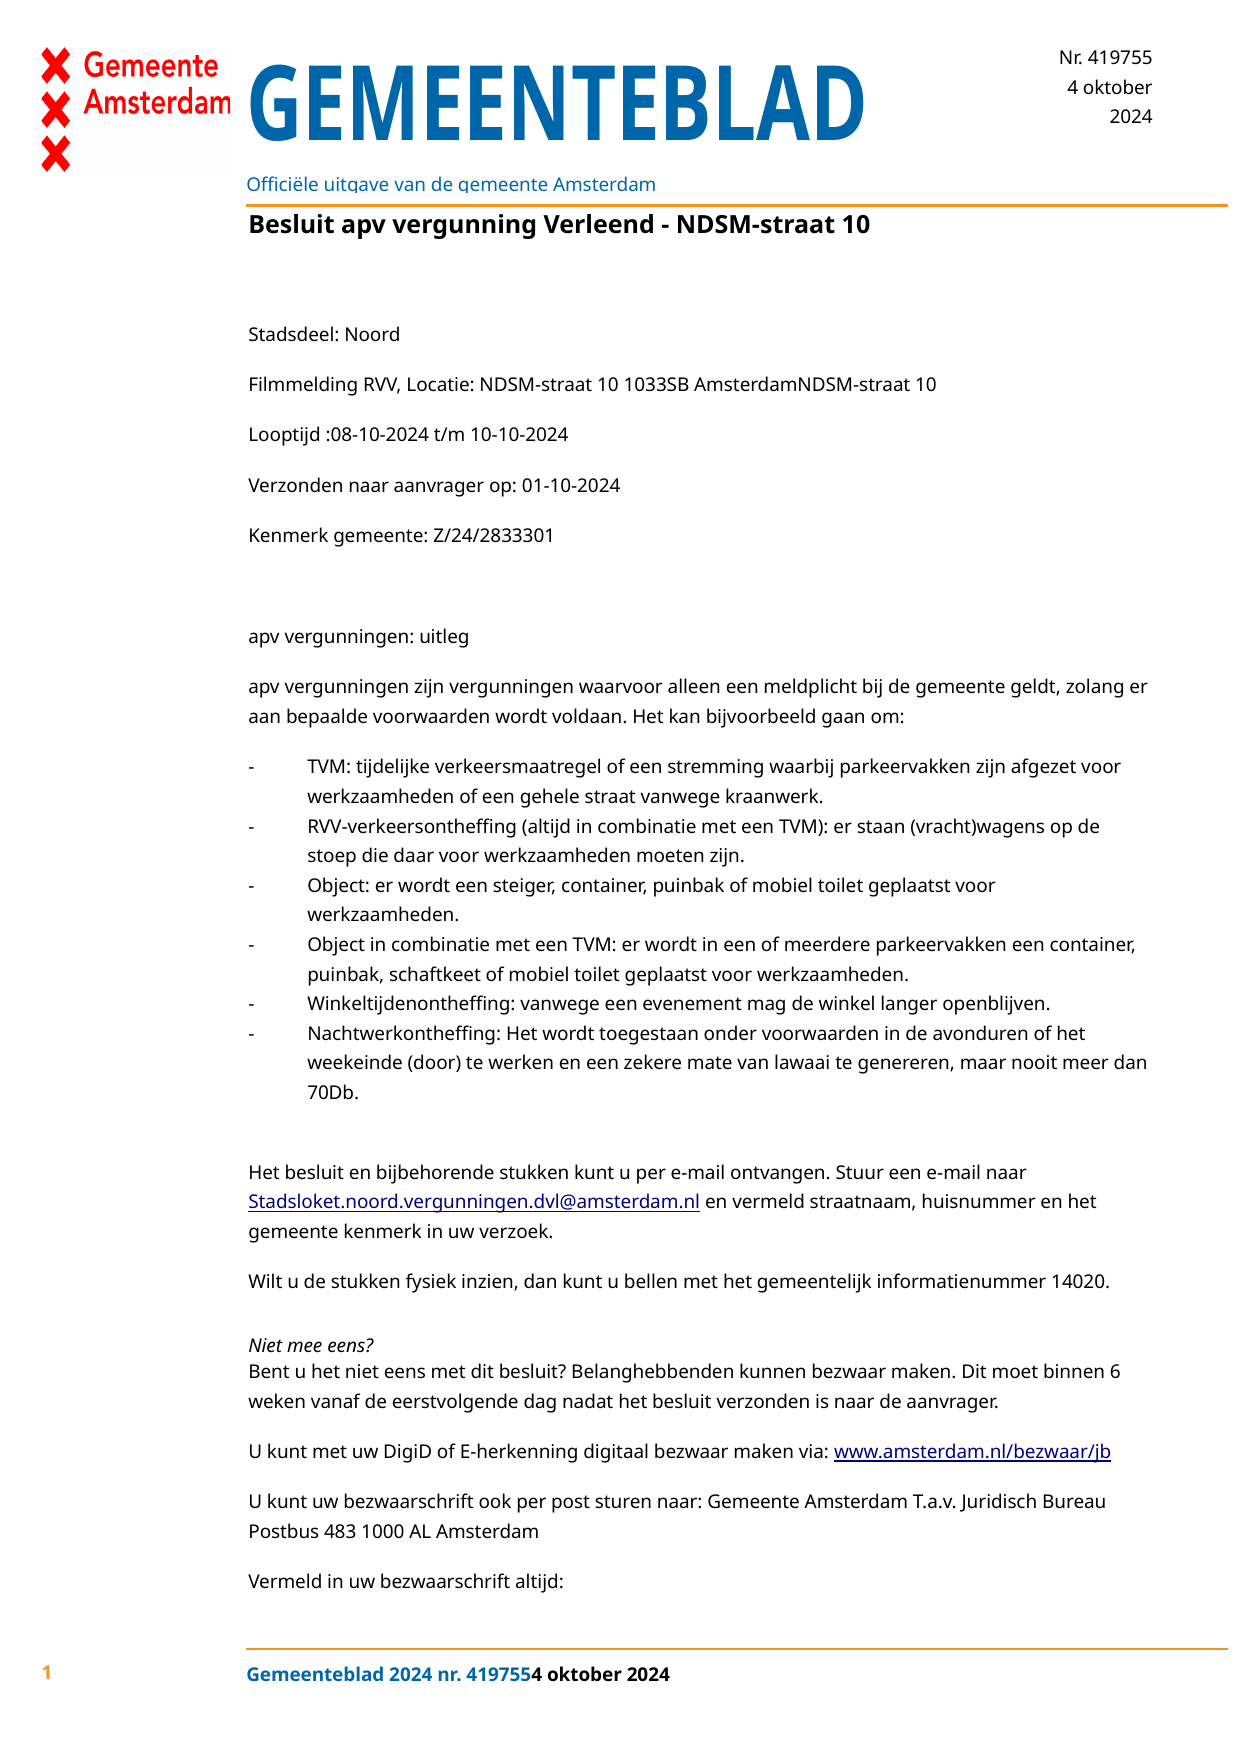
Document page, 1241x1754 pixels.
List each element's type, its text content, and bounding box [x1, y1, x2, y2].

text Filmmelding RVV, Locatie: NDSM-straat 10 1033SB AmsterdamNDSM-straat 10 [248, 371, 1152, 397]
text Het besluit en bijbehorende stukken kunt u per e-mail ontvangen. Stuur een e-mail naar Stadsloket.noord.vergunningen.dvl@amsterdam.nl en vermeld straatnaam, huisnummer en het gemeente kenmerk in uw verzoek. [248, 1159, 1152, 1244]
text U kunt uw bezwaarschrift ook per post sturen naar: Gemeente Amsterdam T.a.v. Juridisch Bureau Postbus 483 1000 AL Amsterdam [248, 1489, 1152, 1544]
text Looptijd :08-10-2024 t/m 10-10-2024 [248, 422, 1152, 447]
text Stadsdeel: Noord [248, 321, 1152, 346]
picture [41, 47, 231, 172]
list RVV-verkeersontheffing (altijd in combinatie met een TVM): er staan (vracht)wagens op de stoep die daar voor werkzaamheden moeten zijn. [248, 813, 1152, 868]
list Nachtwerkontheffing: Het wordt toegestaan onder voorwaarden in de avonduren of het weekeinde (door) te werken en een zekere mate van lawaai te genereren, maar nooit meer dan 70Db. [248, 1020, 1152, 1105]
text apv vergunningen zijn vergunningen waarvoor alleen een meldplicht bij de gemeente geldt, zolang er aan bepaalde voorwaarden wordt voldaan. Het kan bijvoorbeeld gaan om: [248, 674, 1152, 729]
text Wilt u de stukken fysiek inzien, dan kunt u bellen met het gemeentelijk informatienummer 14020. [248, 1269, 1152, 1294]
text Verzonden naar aanvrager op: 01-10-2024 [248, 472, 1152, 498]
text Kenmerk gemeente: Z/24/2833301 [248, 522, 1152, 548]
text apv vergunningen: uitleg [248, 623, 1152, 649]
list Object in combinatie met een TVM: er wordt in een of meerdere parkeervakken een container, puinbak, schaftkeet of mobiel toilet geplaatst voor werkzaamheden. [248, 931, 1152, 986]
text Bent u het niet eens met dit besluit? Belanghebbenden kunnen bezwaar maken. Dit moet binnen 6 weken vanaf de eerstvolgende dag nadat het besluit verzonden is naar de aanvrager. [248, 1358, 1152, 1414]
text Besluit apv vergunning Verleend - NDSM-straat 10 [248, 207, 1152, 241]
list Winkeltijdenontheffing: vanwege een evenement mag de winkel langer openblijven. [248, 990, 1152, 1016]
text U kunt met uw DigiD of E-herkenning digitaal bezwaar maken via: www.amsterdam.nl/bezwaar/jb [248, 1438, 1152, 1464]
text Niet mee eens? [248, 1333, 1152, 1358]
list Object: er wordt een steiger, container, puinbak of mobiel toilet geplaatst voor werkzaamheden. [248, 872, 1152, 927]
list TVM: tijdelijke verkeersmaatregel of een stremming waarbij parkeervakken zijn afgezet voor werkzaamheden of een gehele straat vanwege kraanwerk. [248, 754, 1152, 809]
text Vermeld in uw bezwaarschrift altijd: [248, 1569, 1152, 1594]
